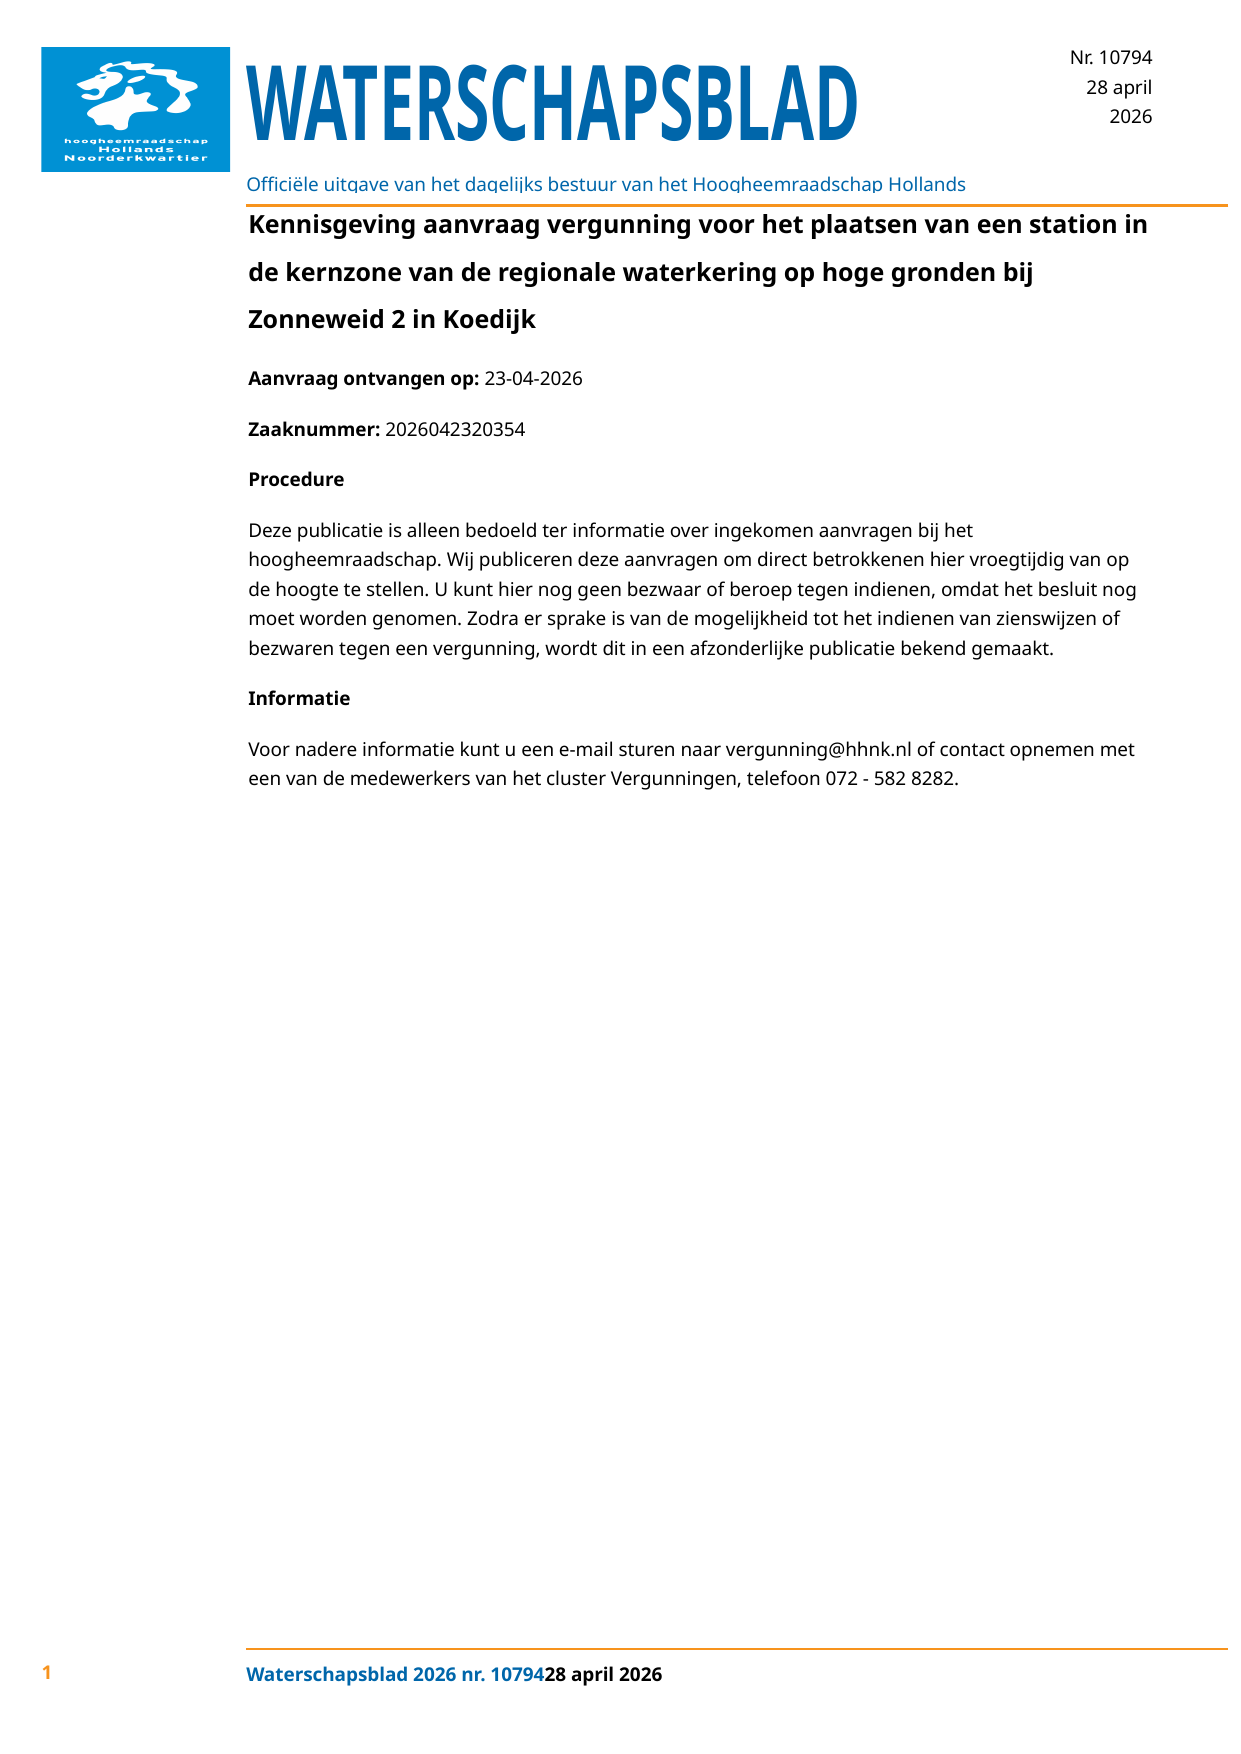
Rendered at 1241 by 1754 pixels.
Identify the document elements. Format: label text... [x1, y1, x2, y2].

text Informatie [248, 686, 1152, 711]
text Zaaknummer: 2026042320354 [248, 416, 1152, 442]
text Aanvraag ontvangen op: 23-04-2026 [248, 366, 1152, 391]
text Kennisgeving aanvraag vergunning voor het plaatsen van een station in de kernzone van de regionale waterkering op hoge gronden bij Zonneweid 2 in Koedijk [248, 207, 1152, 336]
picture [129, 76, 144, 82]
picture [78, 64, 122, 99]
text Procedure [248, 466, 1152, 492]
text Voor nadere informatie kunt u een e-mail sturen naar vergunning@hhnk.nl of contact opnemen met een van de medewerkers van het cluster Vergunningen, telefoon 072 - 582 8282. [248, 736, 1152, 791]
picture [88, 87, 157, 130]
text Deze publicatie is alleen bedoeld ter informatie over ingekomen aanvragen bij het hoogheemraadschap. Wij publiceren deze aanvragen om direct betrokkenen hier vroegtijdig van op de hoogte te stellen. U kunt hier nog geen bezwaar of beroep tegen indienen, omdat het besluit nog moet worden genomen. Zodra er sprake is van de mogelijkheid tot het indienen van zienswijzen of bezwaren tegen een vergunning, wordt dit in een afzonderlijke publicatie bekend gemaakt. [248, 517, 1152, 661]
picture [118, 62, 197, 112]
